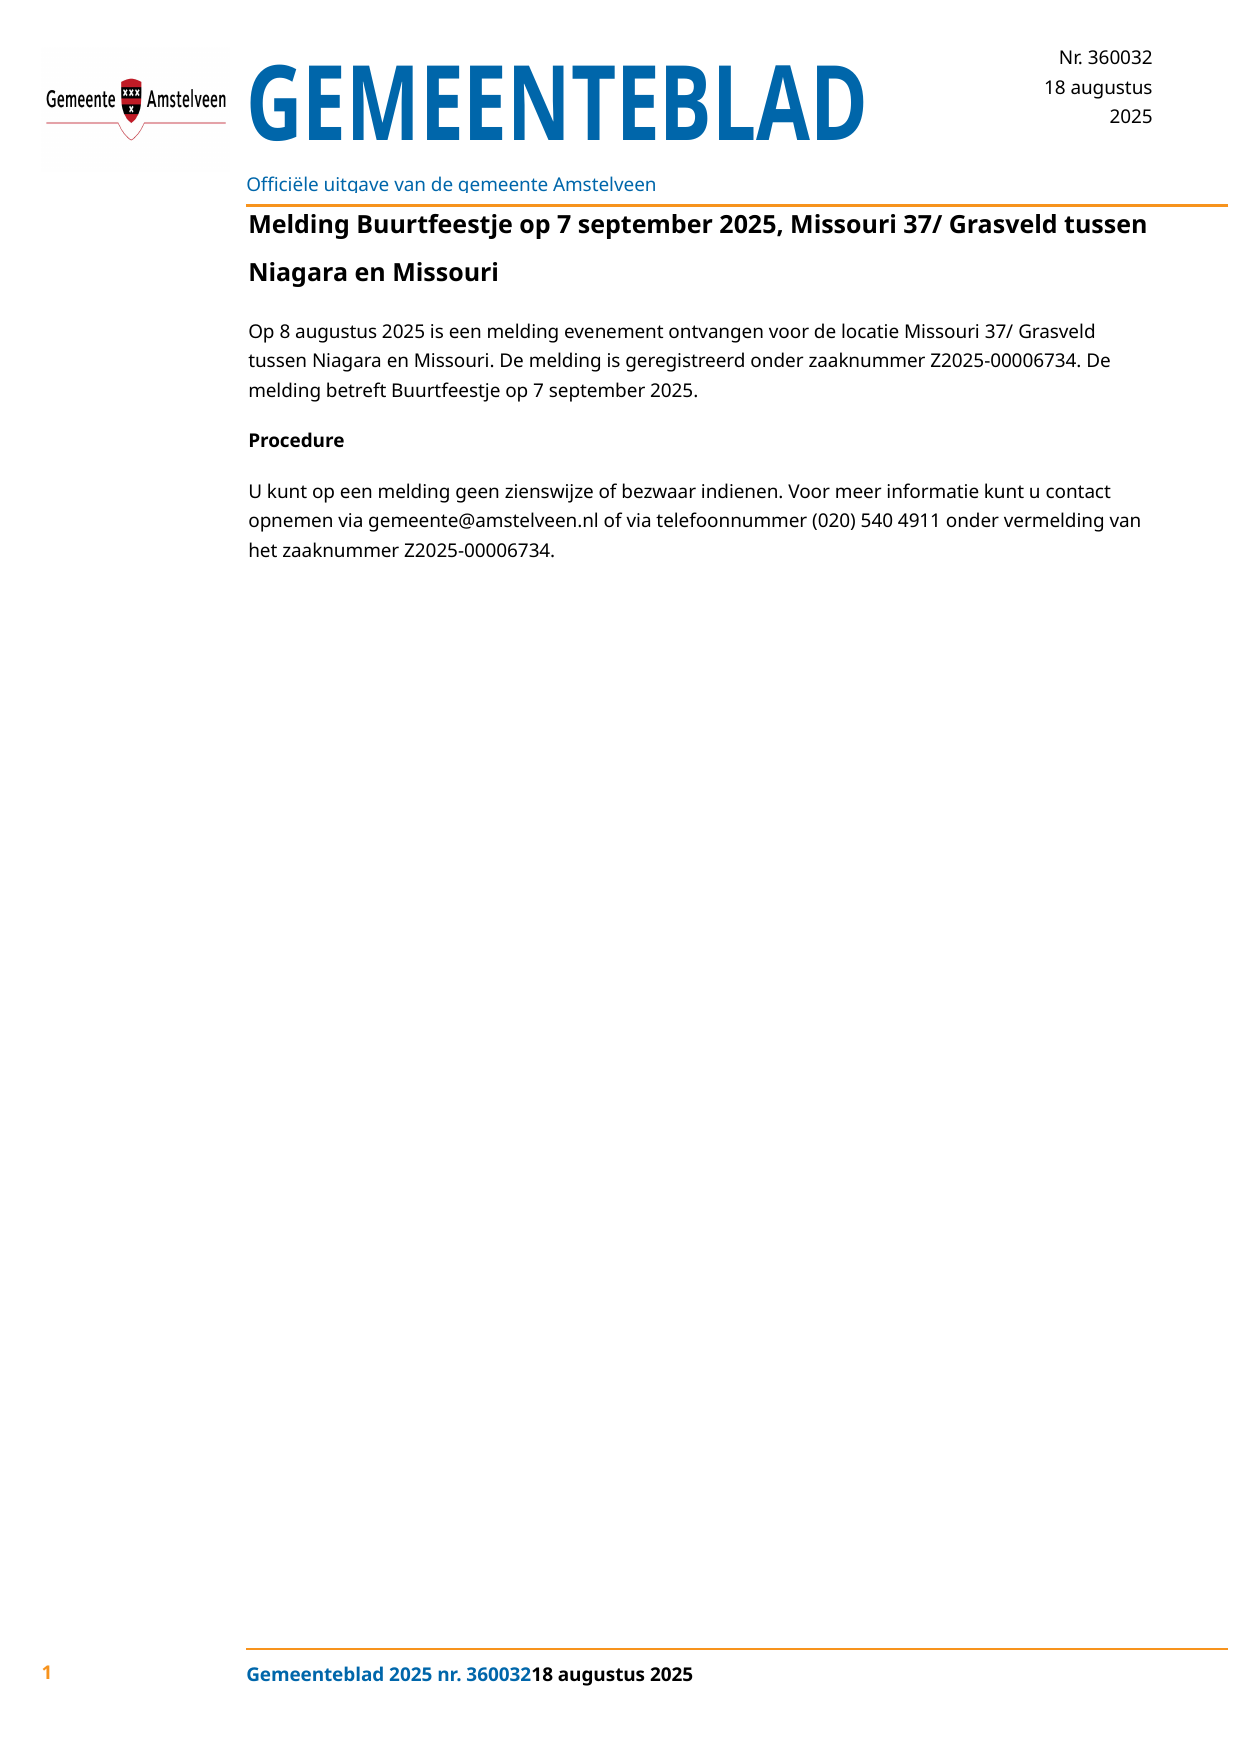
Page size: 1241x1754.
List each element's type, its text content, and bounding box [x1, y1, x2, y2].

picture [41, 47, 231, 172]
text Op 8 augustus 2025 is een melding evenement ontvangen voor de locatie Missouri 37/ Grasveld tussen Niagara en Missouri. De melding is geregistreerd onder zaaknummer Z2025-00006734. De melding betreft Buurtfeestje op 7 september 2025. [248, 318, 1152, 403]
text Procedure [248, 427, 1152, 453]
text Melding Buurtfeestje op 7 september 2025, Missouri 37/ Grasveld tussen Niagara en Missouri [248, 207, 1152, 288]
text U kunt op een melding geen zienswijze of bezwaar indienen. Voor meer informatie kunt u contact opnemen via gemeente@amstelveen.nl of via telefoonnummer (020) 540 4911 onder vermelding van het zaaknummer Z2025-00006734. [248, 478, 1152, 563]
